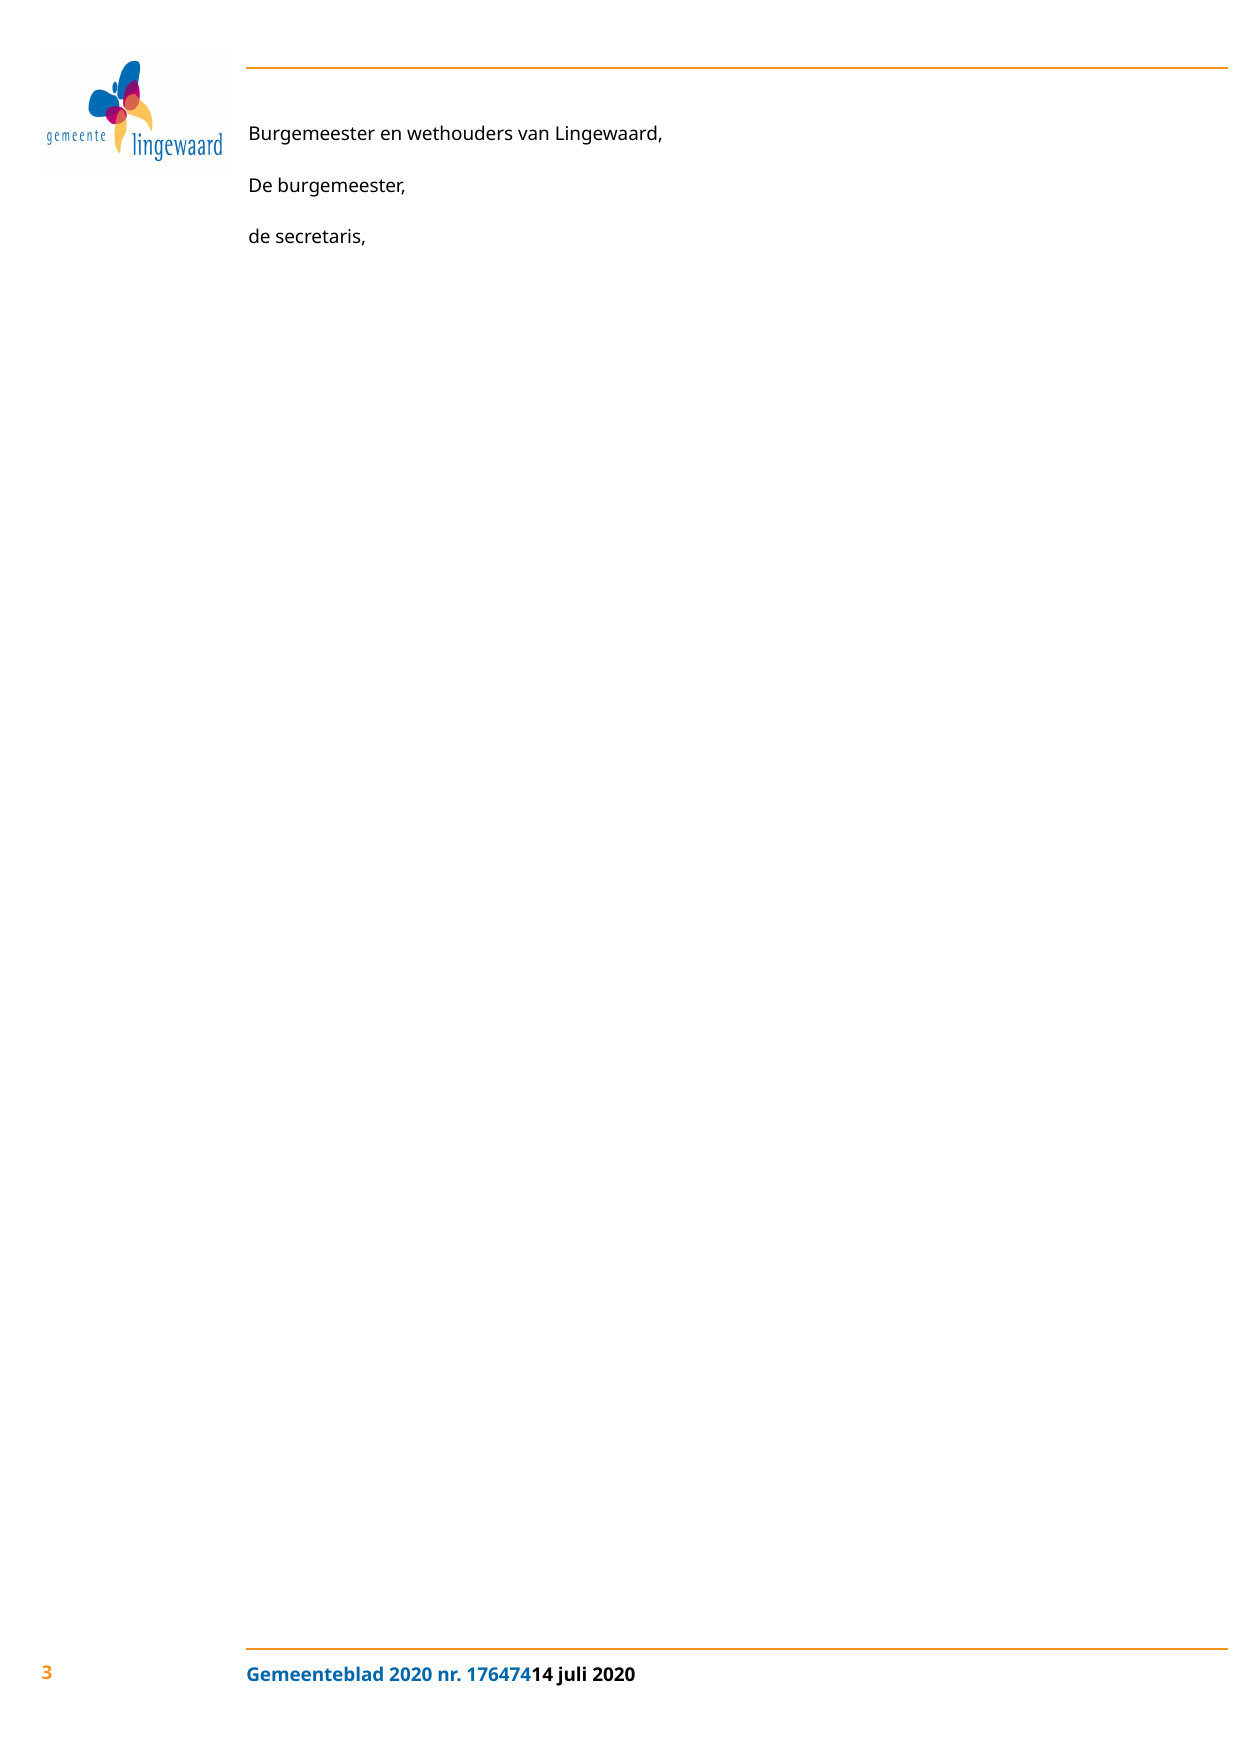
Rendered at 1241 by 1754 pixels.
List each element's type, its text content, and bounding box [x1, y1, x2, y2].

text de secretaris, [248, 223, 1152, 249]
picture [41, 47, 231, 172]
text Burgemeester en wethouders van Lingewaard, [248, 121, 1152, 146]
text De burgemeester, [248, 172, 1152, 198]
